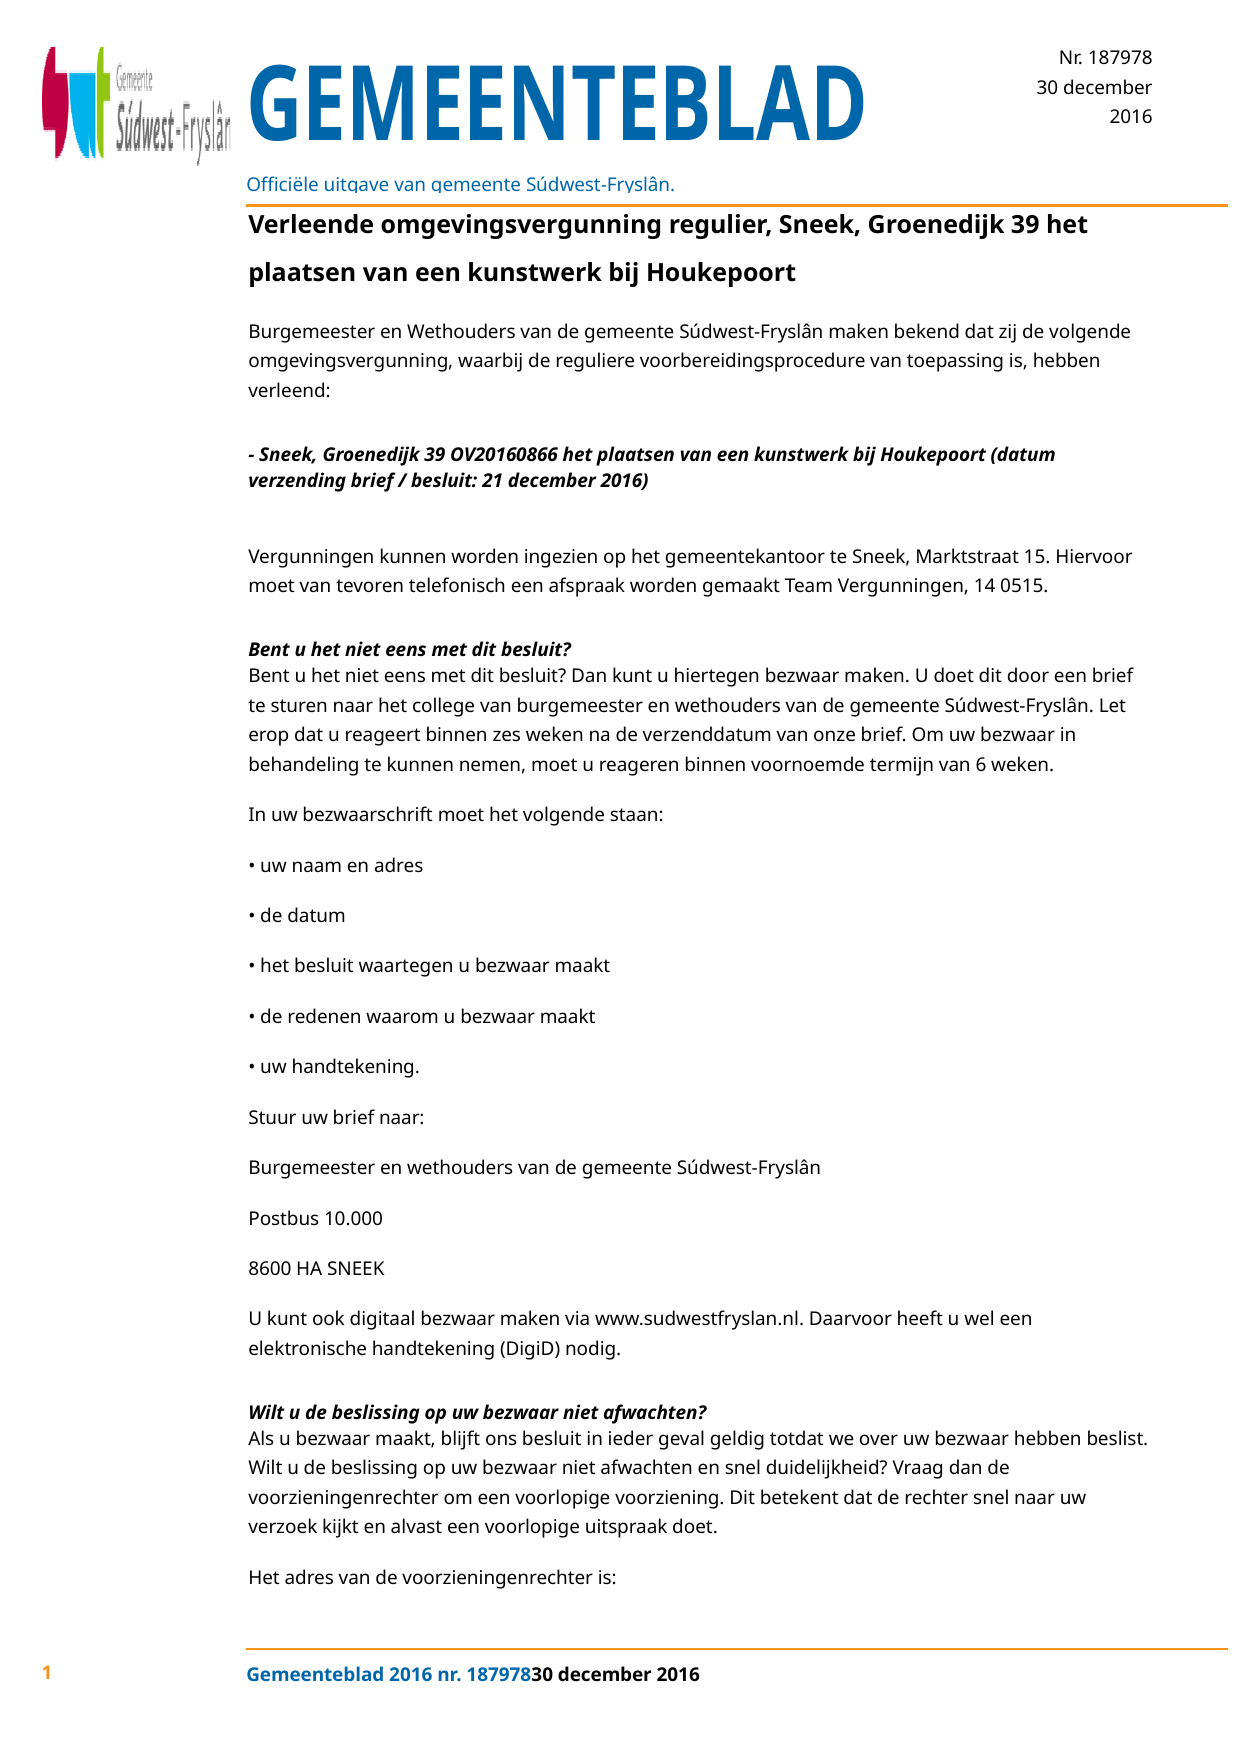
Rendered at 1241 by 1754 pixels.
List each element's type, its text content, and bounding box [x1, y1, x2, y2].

text U kunt ook digitaal bezwaar maken via www.sudwestfryslan.nl. Daarvoor heeft u wel een elektronische handtekening (DigiD) nodig. [248, 1306, 1152, 1361]
text Postbus 10.000 [248, 1205, 1152, 1230]
text 8600 HA SNEEK [248, 1255, 1152, 1281]
text • uw naam en adres [248, 852, 1152, 877]
text In uw bezwaarschrift moet het volgende staan: [248, 801, 1152, 827]
text • de datum [248, 902, 1152, 928]
text • het besluit waartegen u bezwaar maakt [248, 953, 1152, 978]
text Het adres van de voorzieningenrechter is: [248, 1564, 1152, 1590]
picture [41, 47, 231, 172]
text Burgemeester en Wethouders van de gemeente Súdwest-Fryslân maken bekend dat zij de volgende omgevingsvergunning, waarbij de reguliere voorbereidingsprocedure van toepassing is, hebben verleend: [248, 318, 1152, 403]
text • de redenen waarom u bezwaar maakt [248, 1003, 1152, 1029]
text • uw handtekening. [248, 1053, 1152, 1079]
text Bent u het niet eens met dit besluit? [248, 636, 1152, 662]
text Burgemeester en wethouders van de gemeente Súdwest-Fryslân [248, 1154, 1152, 1180]
text Wilt u de beslissing op uw bezwaar niet afwachten? [248, 1399, 1152, 1425]
text - Sneek, Groenedijk 39 OV20160866 het plaatsen van een kunstwerk bij Houkepoort (datum verzending brief / besluit: 21 december 2016) [248, 441, 1152, 492]
text Vergunningen kunnen worden ingezien op het gemeentekantoor te Sneek, Marktstraat 15. Hiervoor moet van tevoren telefonisch een afspraak worden gemaakt Team Vergunningen, 14 0515. [248, 543, 1152, 598]
text Stuur uw brief naar: [248, 1104, 1152, 1129]
text Als u bezwaar maakt, blijft ons besluit in ieder geval geldig totdat we over uw bezwaar hebben beslist. Wilt u de beslissing op uw bezwaar niet afwachten en snel duidelijkheid? Vraag dan de voorzieningenrechter om een voorlopige voorziening. Dit betekent dat de rechter snel naar uw verzoek kijkt en alvast een voorlopige uitspraak doet. [248, 1425, 1152, 1539]
text Verleende omgevingsvergunning regulier, Sneek, Groenedijk 39 het plaatsen van een kunstwerk bij Houkepoort [248, 207, 1152, 288]
text Bent u het niet eens met dit besluit? Dan kunt u hiertegen bezwaar maken. U doet dit door een brief te sturen naar het college van burgemeester en wethouders van de gemeente Súdwest-Fryslân. Let erop dat u reageert binnen zes weken na de verzenddatum van onze brief. Om uw bezwaar in behandeling te kunnen nemen, moet u reageren binnen voornoemde termijn van 6 weken. [248, 662, 1152, 777]
